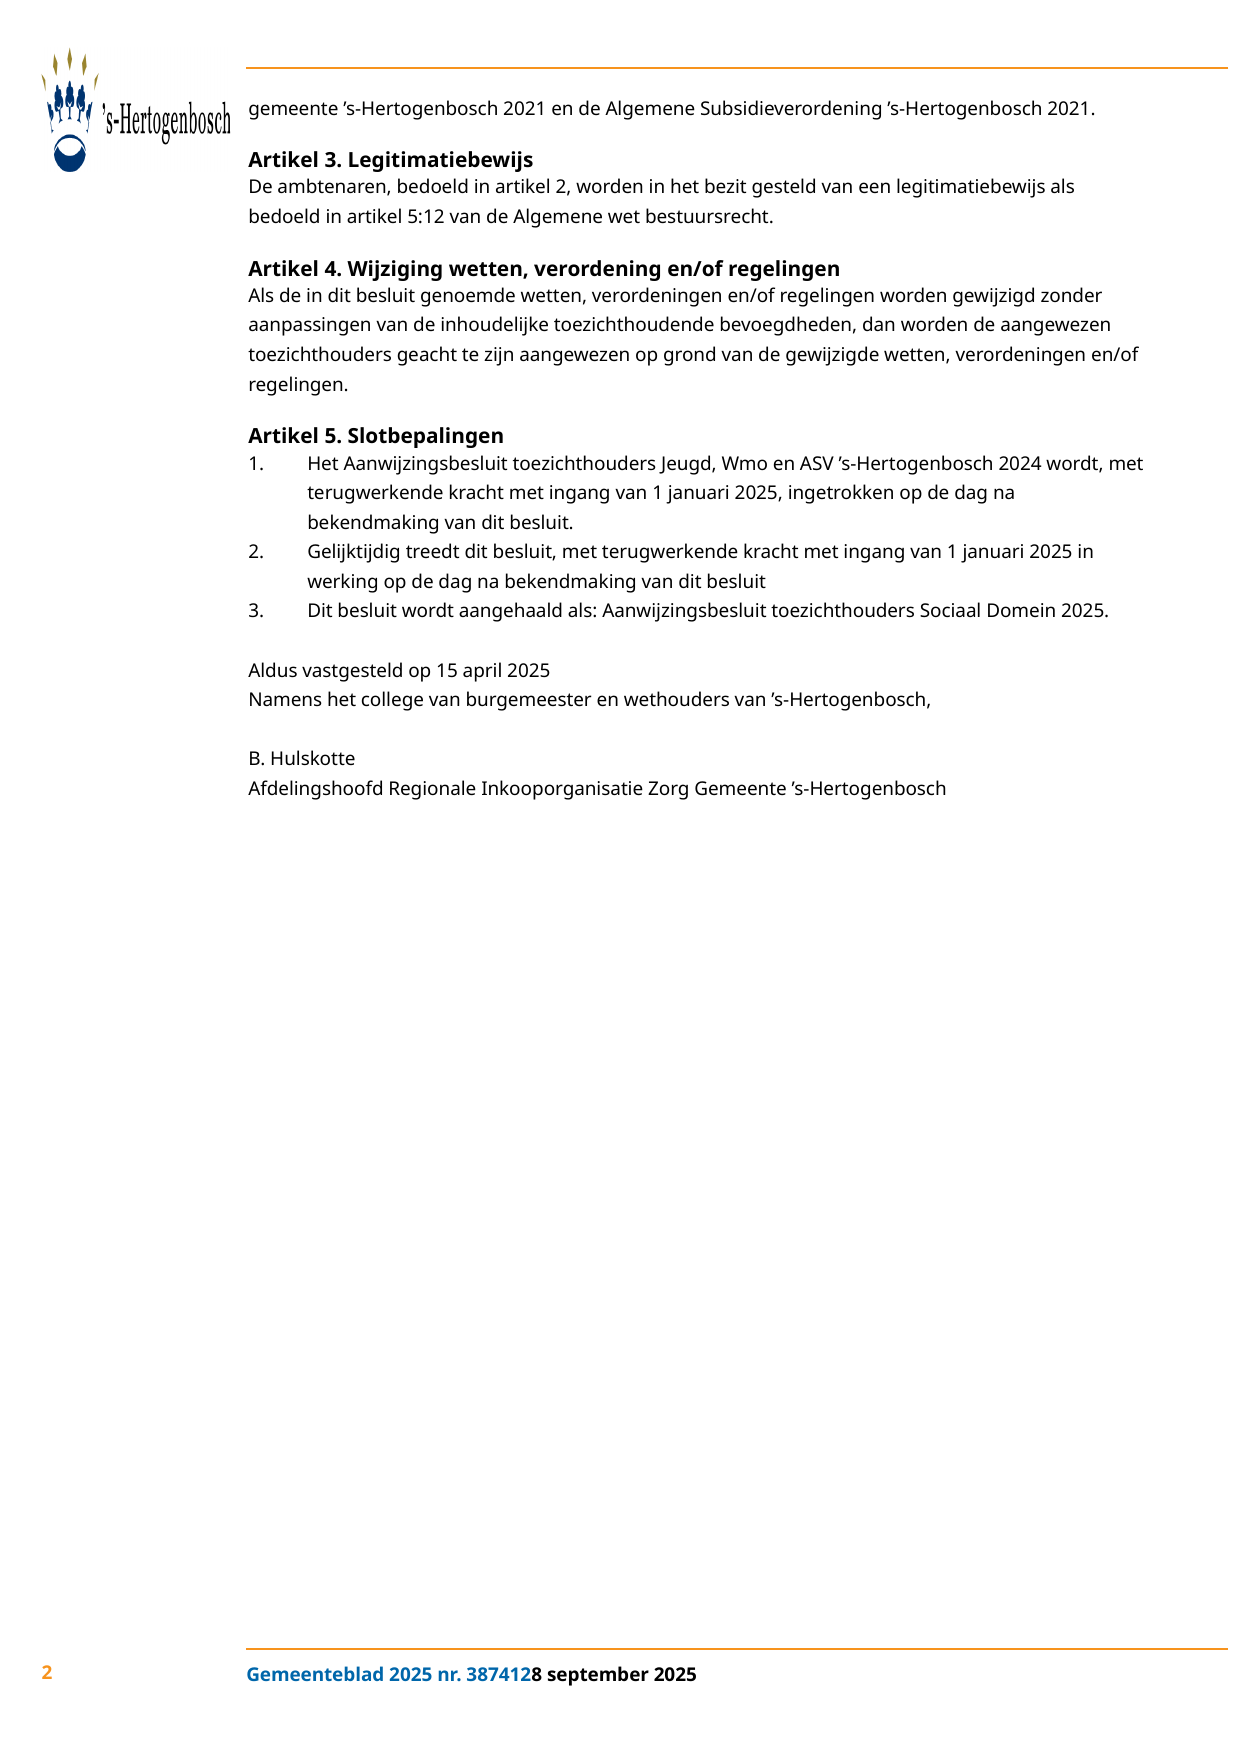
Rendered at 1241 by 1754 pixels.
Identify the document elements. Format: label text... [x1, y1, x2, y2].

text De ambtenaren, bedoeld in artikel 2, worden in het bezit gesteld van een legitimatiebewijs als bedoeld in artikel 5:12 van de Algemene wet bestuursrecht. [248, 174, 1152, 229]
list Het Aanwijzingsbesluit toezichthouders Jeugd, Wmo en ASV ’s-Hertogenbosch 2024 wordt, met terugwerkende kracht met ingang van 1 januari 2025, ingetrokken op de dag na bekendmaking van dit besluit. [248, 450, 1152, 534]
list Gelijktijdig treedt dit besluit, met terugwerkende kracht met ingang van 1 januari 2025 in werking op de dag na bekendmaking van dit besluit [248, 538, 1152, 594]
text Aldus vastgesteld op 15 april 2025 [248, 657, 1152, 682]
text Artikel 3. Legitimatiebewijs [248, 145, 1152, 174]
text B. Hulskotte [248, 746, 1152, 771]
picture [41, 47, 231, 172]
text Artikel 4. Wijziging wetten, verordening en/of regelingen [248, 254, 1152, 282]
text gemeente ’s-Hertogenbosch 2021 en de Algemene Subsidieverordening ’s-Hertogenbosch 2021. [248, 95, 1152, 121]
text Als de in dit besluit genoemde wetten, verordeningen en/of regelingen worden gewijzigd zonder aanpassingen van de inhoudelijke toezichthoudende bevoegdheden, dan worden de aangewezen toezichthouders geacht te zijn aangewezen op grond van de gewijzigde wetten, verordeningen en/of regelingen. [248, 282, 1152, 397]
text Artikel 5. Slotbepalingen [248, 421, 1152, 450]
text Namens het college van burgemeester en wethouders van ’s-Hertogenbosch, [248, 686, 1152, 712]
text Afdelingshoofd Regionale Inkooporganisatie Zorg Gemeente ’s-Hertogenbosch [248, 775, 1152, 801]
list Dit besluit wordt aangehaald als: Aanwijzingsbesluit toezichthouders Sociaal Domein 2025. [248, 598, 1152, 623]
